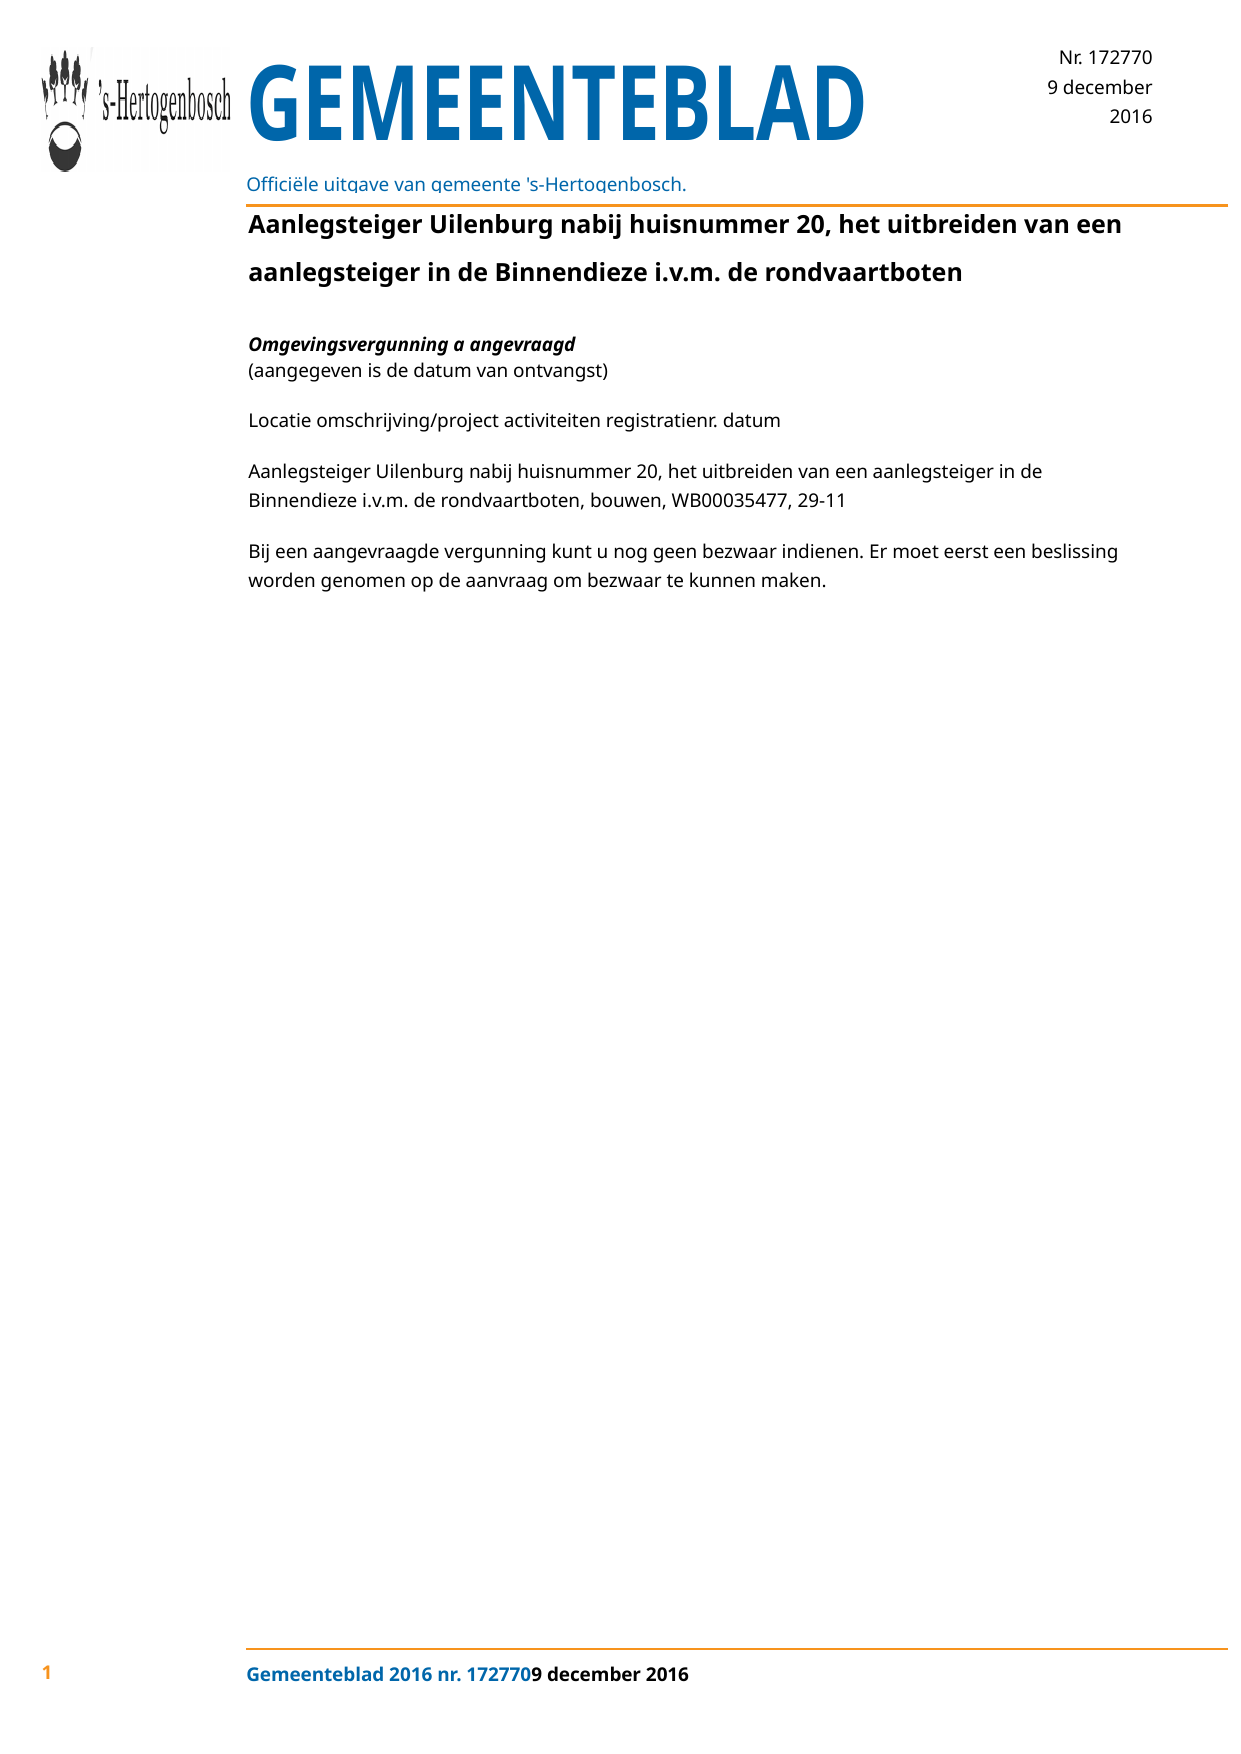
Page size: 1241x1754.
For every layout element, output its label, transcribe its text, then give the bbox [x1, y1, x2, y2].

text Aanlegsteiger Uilenburg nabij huisnummer 20, het uitbreiden van een aanlegsteiger in de Binnendieze i.v.m. de rondvaartboten, bouwen, WB00035477, 29-11 [248, 458, 1152, 513]
text Aanlegsteiger Uilenburg nabij huisnummer 20, het uitbreiden van een aanlegsteiger in de Binnendieze i.v.m. de rondvaartboten [248, 207, 1152, 288]
text Bij een aangevraagde vergunning kunt u nog geen bezwaar indienen. Er moet eerst een beslissing worden genomen op de aanvraag om bezwaar te kunnen maken. [248, 538, 1152, 593]
picture [41, 47, 231, 172]
text Omgevingsvergunning a angevraagd [248, 331, 1152, 357]
text Locatie omschrijving/project activiteiten registratienr. datum [248, 408, 1152, 433]
text (aangegeven is de datum van ontvangst) [248, 357, 1152, 383]
